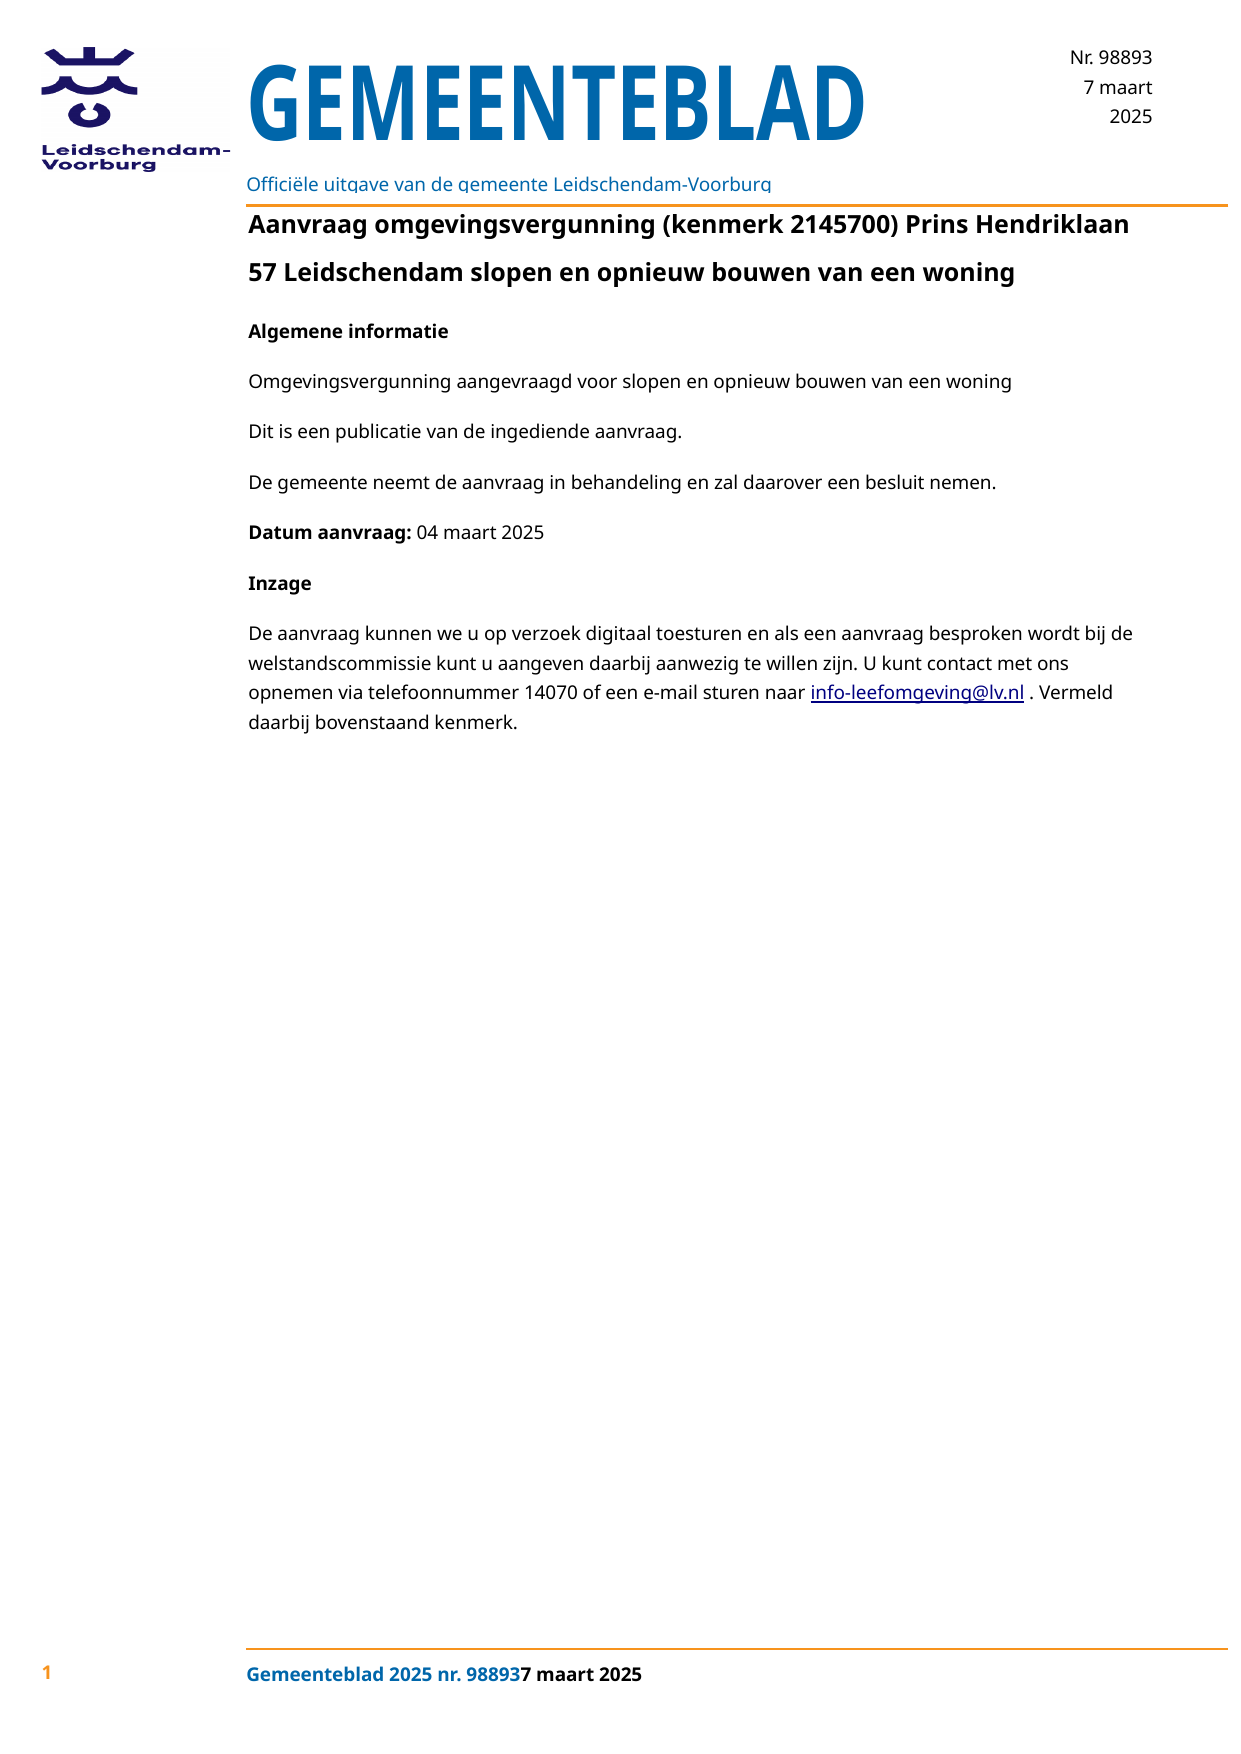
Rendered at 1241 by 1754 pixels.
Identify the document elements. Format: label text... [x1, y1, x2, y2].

text De gemeente neemt de aanvraag in behandeling en zal daarover een besluit nemen. [248, 469, 1152, 495]
text Dit is een publicatie van de ingediende aanvraag. [248, 419, 1152, 444]
text Omgevingsvergunning aangevraagd voor slopen en opnieuw bouwen van een woning [248, 368, 1152, 394]
text Inzage [248, 570, 1152, 596]
text Algemene informatie [248, 318, 1152, 344]
text Aanvraag omgevingsvergunning (kenmerk 2145700) Prins Hendriklaan 57 Leidschendam slopen en opnieuw bouwen van een woning [248, 207, 1152, 288]
text Datum aanvraag: 04 maart 2025 [248, 519, 1152, 545]
picture [41, 47, 231, 172]
text De aanvraag kunnen we u op verzoek digitaal toesturen en als een aanvraag besproken wordt bij de welstandscommissie kunt u aangeven daarbij aanwezig te willen zijn. U kunt contact met ons opnemen via telefoonnummer 14070 of een e-mail sturen naar info-leefomgeving@lv.nl . Vermeld daarbij bovenstaand kenmerk. [248, 620, 1152, 735]
